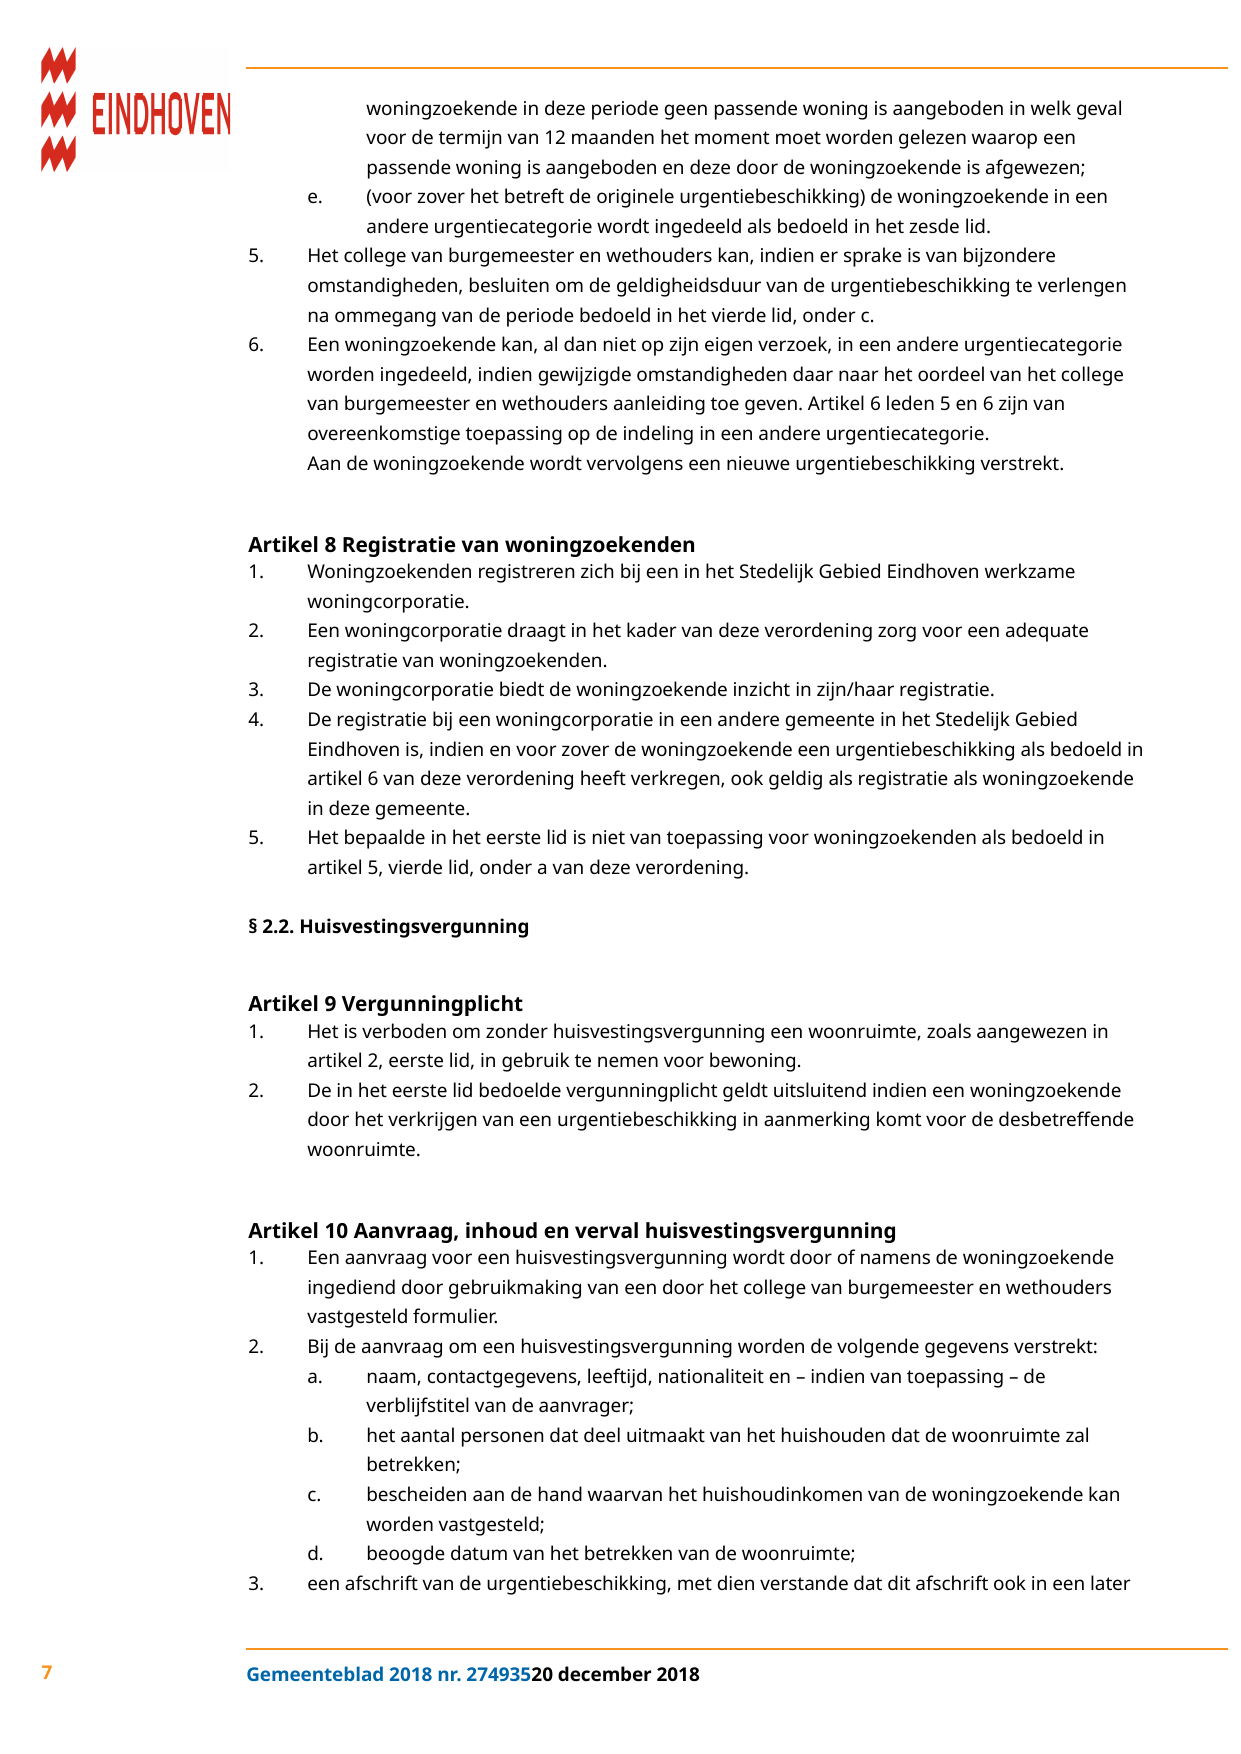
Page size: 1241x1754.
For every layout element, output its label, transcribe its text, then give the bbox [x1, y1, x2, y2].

list naam, contactgegevens, leeftijd, nationaliteit en – indien van toepassing – de verblijfstitel van de aanvrager; [307, 1363, 1152, 1418]
text § 2.2. Huisvestingsvergunning [248, 913, 1152, 939]
list Het college van burgemeester en wethouders kan, indien er sprake is van bijzondere omstandigheden, besluiten om de geldigheidsduur van de urgentiebeschikking te verlengen na ommegang van de periode bedoeld in het vierde lid, onder c. [248, 243, 1152, 328]
list Aan de woningzoekende wordt vervolgens een nieuwe urgentiebeschikking verstrekt. [248, 450, 1152, 476]
list De registratie bij een woningcorporatie in een andere gemeente in het Stedelijk Gebied Eindhoven is, indien en voor zover de woningzoekende een urgentiebeschikking als bedoeld in artikel 6 van deze verordening heeft verkregen, ook geldig als registratie als woningzoekende in deze gemeente. [248, 706, 1152, 821]
text Artikel 8 Registratie van woningzoekenden [248, 530, 1152, 558]
list Het bepaalde in het eerste lid is niet van toepassing voor woningzoekenden als bedoeld in artikel 5, vierde lid, onder a van deze verordening. [248, 824, 1152, 880]
list (voor zover het betreft de originele urgentiebeschikking) de woningzoekende in een andere urgentiecategorie wordt ingedeeld als bedoeld in het zesde lid. [307, 183, 1152, 239]
list Woningzoekenden registreren zich bij een in het Stedelijk Gebied Eindhoven werkzame woningcorporatie. [248, 558, 1152, 613]
list Het is verboden om zonder huisvestingsvergunning een woonruimte, zoals aangewezen in artikel 2, eerste lid, in gebruik te nemen voor bewoning. [248, 1018, 1152, 1073]
list Een aanvraag voor een huisvestingsvergunning wordt door of namens de woningzoekende ingediend door gebruikmaking van een door het college van burgemeester en wethouders vastgesteld formulier. [248, 1244, 1152, 1329]
picture [41, 47, 231, 172]
list Bij de aanvraag om een huisvestingsvergunning worden de volgende gegevens verstrekt: [248, 1333, 1152, 1359]
list bescheiden aan de hand waarvan het huishoudinkomen van de woningzoekende kan worden vastgesteld; [307, 1481, 1152, 1537]
list een afschrift van de urgentiebeschikking, met dien verstande dat dit afschrift ook in een later [248, 1570, 1152, 1596]
list De in het eerste lid bedoelde vergunningplicht geldt uitsluitend indien een woningzoekende door het verkrijgen van een urgentiebeschikking in aanmerking komt voor de desbetreffende woonruimte. [248, 1077, 1152, 1162]
text Artikel 9 Vergunningplicht [248, 989, 1152, 1018]
list Een woningzoekende kan, al dan niet op zijn eigen verzoek, in een andere urgentiecategorie worden ingedeeld, indien gewijzigde omstandigheden daar naar het oordeel van het college van burgemeester en wethouders aanleiding toe geven. Artikel 6 leden 5 en 6 zijn van overeenkomstige toepassing op de indeling in een andere urgentiecategorie. [248, 331, 1152, 446]
list woningzoekende in deze periode geen passende woning is aangeboden in welk geval voor de termijn van 12 maanden het moment moet worden gelezen waarop een passende woning is aangeboden en deze door de woningzoekende is afgewezen; [307, 95, 1152, 180]
list beoogde datum van het betrekken van de woonruimte; [307, 1540, 1152, 1566]
text Artikel 10 Aanvraag, inhoud en verval huisvestingsvergunning [248, 1216, 1152, 1244]
list Een woningcorporatie draagt in het kader van deze verordening zorg voor een adequate registratie van woningzoekenden. [248, 617, 1152, 673]
list De woningcorporatie biedt de woningzoekende inzicht in zijn/haar registratie. [248, 677, 1152, 702]
list het aantal personen dat deel uitmaakt van het huishouden dat de woonruimte zal betrekken; [307, 1422, 1152, 1477]
